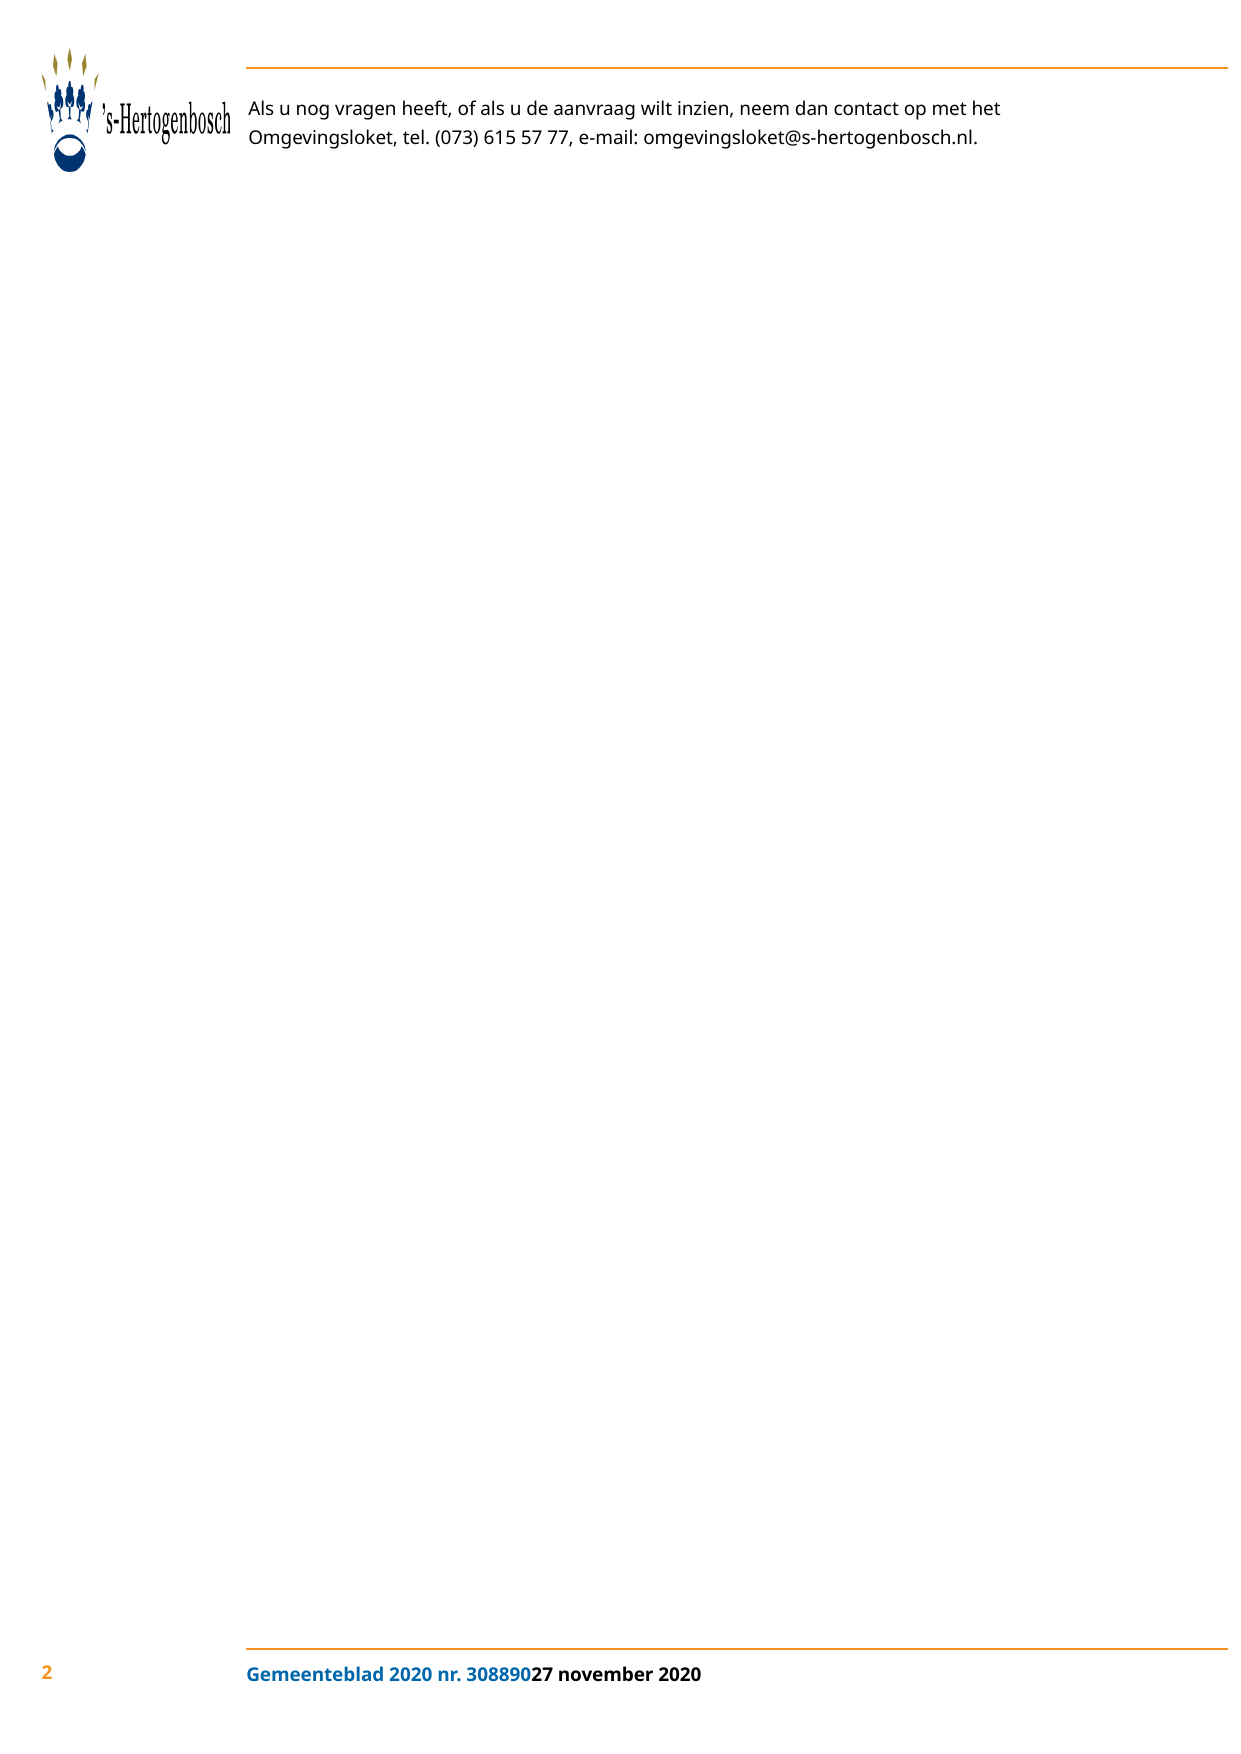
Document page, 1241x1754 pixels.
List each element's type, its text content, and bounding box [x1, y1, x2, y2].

text Als u nog vragen heeft, of als u de aanvraag wilt inzien, neem dan contact op met het Omgevingsloket, tel. (073) 615 57 77, e-mail: omgevingsloket@s-hertogenbosch.nl. [248, 95, 1152, 150]
picture [41, 47, 231, 172]
